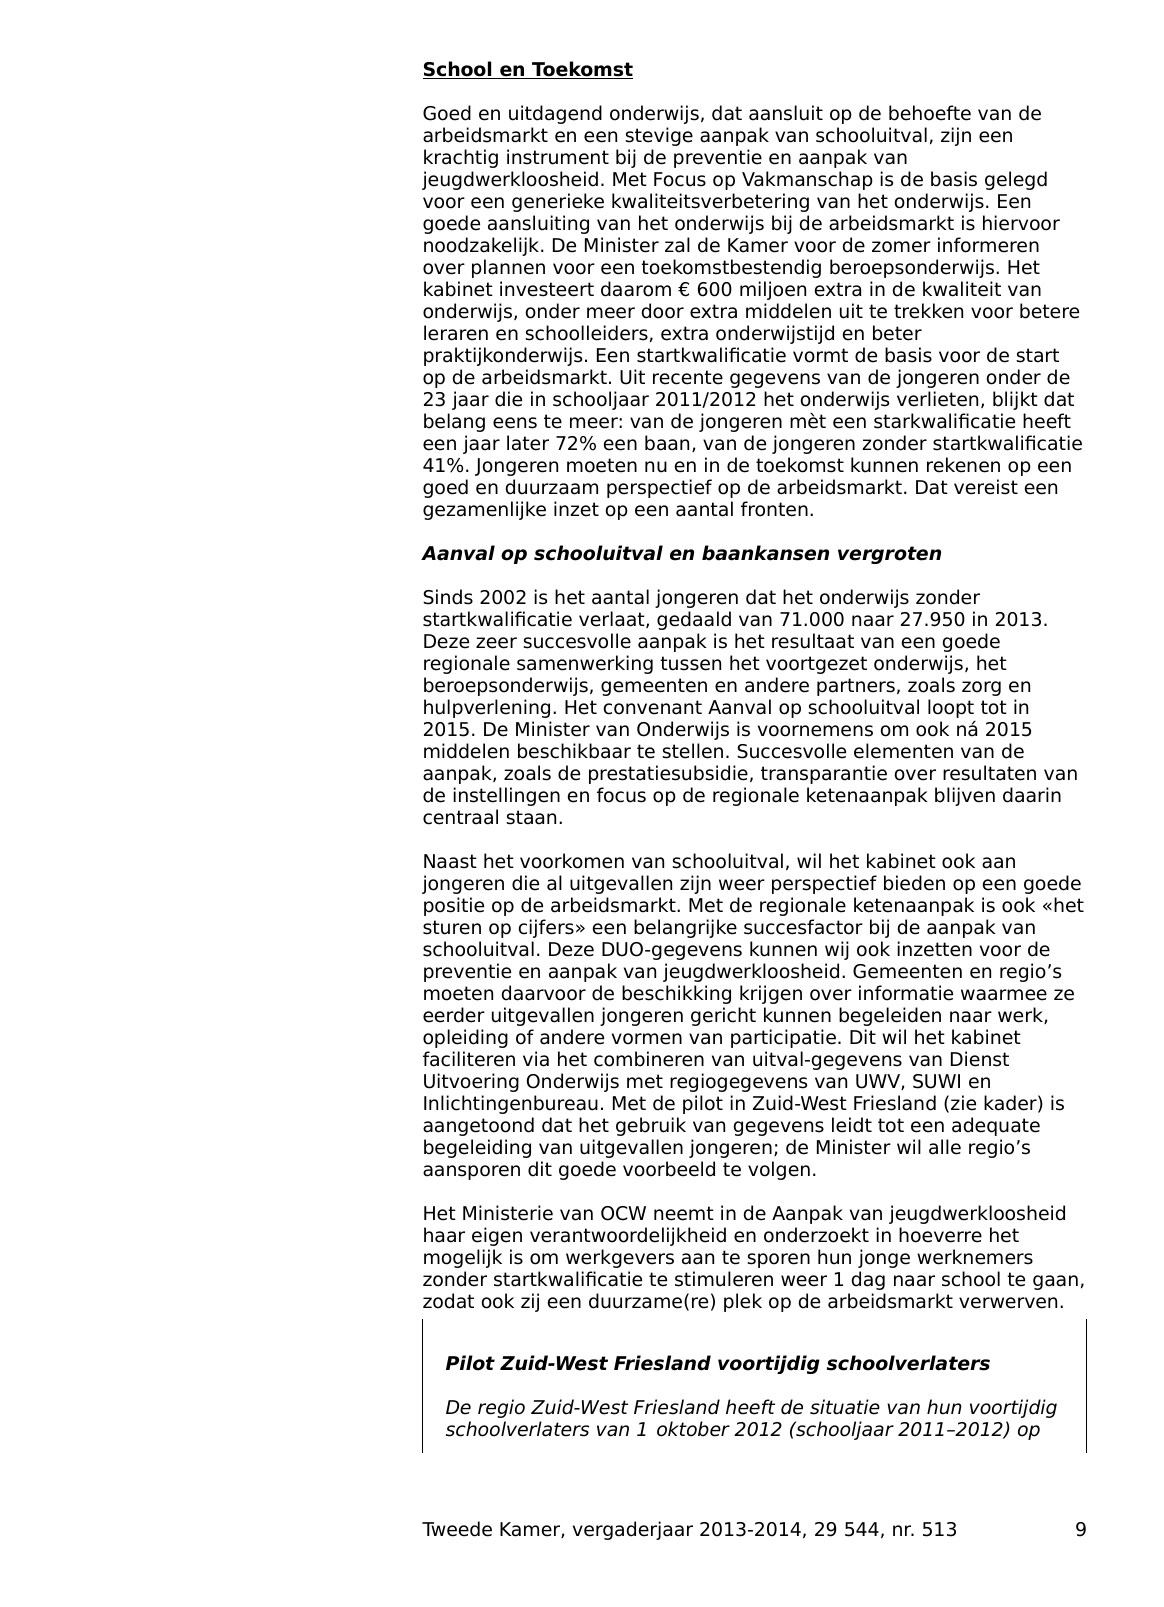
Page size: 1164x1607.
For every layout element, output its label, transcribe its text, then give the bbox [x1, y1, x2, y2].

subtitle School en Toekomst [422, 59, 1087, 81]
text Het Ministerie van OCW neemt in de Aanpak van jeugdwerkloosheid haar eigen verantwoordelijkheid en onderzoekt in hoeverre het mogelijk is om werkgevers aan te sporen hun jonge werknemers zonder startkwalificatie te stimuleren weer 1 dag naar school te gaan, zodat ook zij een duurzame(re) plek op de arbeidsmarkt verwerven. [422, 1203, 1087, 1313]
text Sinds 2002 is het aantal jongeren dat het onderwijs zonder startkwalificatie verlaat, gedaald van 71.000 naar 27.950 in 2013. Deze zeer succesvolle aanpak is het resultaat van een goede regionale samenwerking tussen het voortgezet onderwijs, het beroepsonderwijs, gemeenten en andere partners, zoals zorg en hulpverlening. Het convenant Aanval op schooluitval loopt tot in 2015. De Minister van Onderwijs is voornemens om ook ná 2015 middelen beschikbaar te stellen. Succesvolle elementen van de aanpak, zoals de prestatiesubsidie, transparantie over resultaten van de instellingen en focus op de regionale ketenaanpak blijven daarin centraal staan. [422, 587, 1087, 829]
text Goed en uitdagend onderwijs, dat aansluit op de behoefte van de arbeidsmarkt en een stevige aanpak van schooluitval, zijn een krachtig instrument bij de preventie en aanpak van jeugdwerkloosheid. Met Focus op Vakmanschap is de basis gelegd voor een generieke kwaliteitsverbetering van het onderwijs. Een goede aansluiting van het onderwijs bij de arbeidsmarkt is hiervoor noodzakelijk. De Minister zal de Kamer voor de zomer informeren over plannen voor een toekomstbestendig beroepsonderwijs. Het kabinet investeert daarom € 600 miljoen extra in de kwaliteit van onderwijs, onder meer door extra middelen uit te trekken voor betere leraren en schoolleiders, extra onderwijstijd en beter praktijkonderwijs. Een startkwalificatie vormt de basis voor de start op de arbeidsmarkt. Uit recente gegevens van de jongeren onder de 23 jaar die in schooljaar 2011/2012 het onderwijs verlieten, blijkt dat belang eens te meer: van de jongeren mèt een starkwalificatie heeft een jaar later 72% een baan, van de jongeren zonder startkwalificatie 41%. Jongeren moeten nu en in de toekomst kunnen rekenen op een goed en duurzaam perspectief op de arbeidsmarkt. Dat vereist een gezamenlijke inzet op een aantal fronten. [422, 103, 1087, 521]
table_header Pilot Zuid-West Friesland voortijdig schoolverlaters De regio Zuid-West Friesland heeft de situatie van hun voortijdig schoolverlaters van 1 oktober 2012 (schooljaar 2011–2012) op [423, 1319, 1086, 1453]
subtitle Aanval op schooluitval en baankansen vergroten [422, 543, 1087, 565]
text Naast het voorkomen van schooluitval, wil het kabinet ook aan jongeren die al uitgevallen zijn weer perspectief bieden op een goede positie op de arbeidsmarkt. Met de regionale ketenaanpak is ook «het sturen op cijfers» een belangrijke succesfactor bij de aanpak van schooluitval. Deze DUO-gegevens kunnen wij ook inzetten voor de preventie en aanpak van jeugdwerkloosheid. Gemeenten en regio’s moeten daarvoor de beschikking krijgen over informatie waarmee ze eerder uitgevallen jongeren gericht kunnen begeleiden naar werk, opleiding of andere vormen van participatie. Dit wil het kabinet faciliteren via het combineren van uitval-gegevens van Dienst Uitvoering Onderwijs met regiogegevens van UWV, SUWI en Inlichtingenbureau. Met de pilot in Zuid-West Friesland (zie kader) is aangetoond dat het gebruik van gegevens leidt tot een adequate begeleiding van uitgevallen jongeren; de Minister wil alle regio’s aansporen dit goede voorbeeld te volgen. [422, 851, 1087, 1181]
